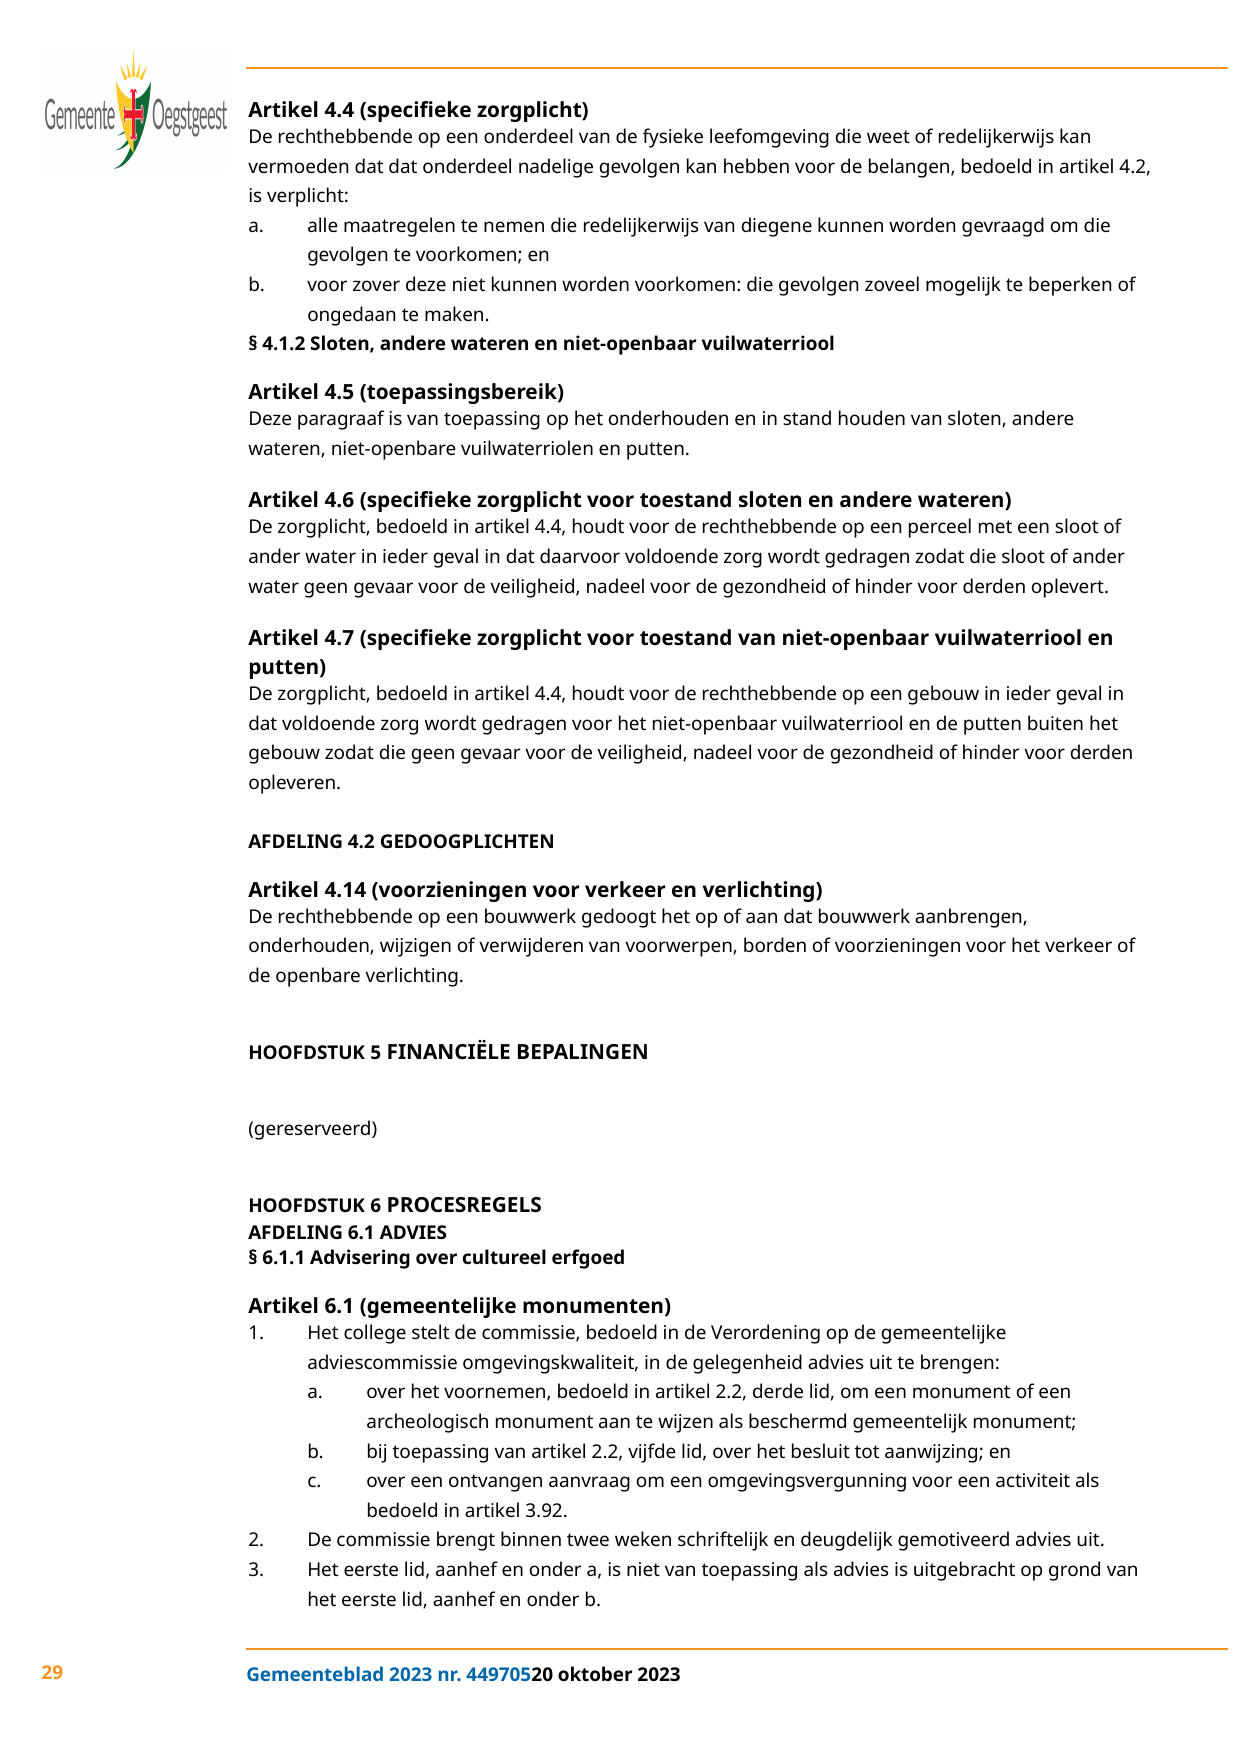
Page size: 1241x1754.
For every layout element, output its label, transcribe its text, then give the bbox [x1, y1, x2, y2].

list voor zover deze niet kunnen worden voorkomen: die gevolgen zoveel mogelijk te beperken of ongedaan te maken. [248, 271, 1152, 326]
text HOOFDSTUK 5 FINANCIËLE BEPALINGEN [248, 1037, 1152, 1066]
text Artikel 6.1 (gemeentelijke monumenten) [248, 1291, 1152, 1319]
list Het eerste lid, aanhef en onder a, is niet van toepassing als advies is uitgebracht op grond van het eerste lid, aanhef en onder b. [248, 1556, 1152, 1612]
list De commissie brengt binnen twee weken schriftelijk en deugdelijk gemotiveerd advies uit. [248, 1527, 1152, 1552]
text § 4.1.2 Sloten, andere wateren en niet-openbaar vuilwaterriool [248, 330, 1152, 356]
text Artikel 4.7 (specifieke zorgplicht voor toestand van niet-openbaar vuilwaterriool en putten) [248, 623, 1152, 680]
text Artikel 4.14 (voorzieningen voor verkeer en verlichting) [248, 875, 1152, 903]
text De zorgplicht, bedoeld in artikel 4.4, houdt voor de rechthebbende op een perceel met een sloot of ander water in ieder geval in dat daarvoor voldoende zorg wordt gedragen zodat die sloot of ander water geen gevaar voor de veiligheid, nadeel voor de gezondheid of hinder voor derden oplevert. [248, 514, 1152, 599]
text De rechthebbende op een bouwwerk gedoogt het op of aan dat bouwwerk aanbrengen, onderhouden, wijzigen of verwijderen van voorwerpen, borden of voorzieningen voor het verkeer of de openbare verlichting. [248, 903, 1152, 988]
list over een ontvangen aanvraag om een omgevingsvergunning voor een activiteit als bedoeld in artikel 3.92. [307, 1467, 1152, 1523]
text AFDELING 4.2 GEDOOGPLICHTEN [248, 828, 1152, 854]
text Artikel 4.4 (specifieke zorgplicht) [248, 95, 1152, 123]
picture [41, 47, 231, 172]
text De zorgplicht, bedoeld in artikel 4.4, houdt voor de rechthebbende op een gebouw in ieder geval in dat voldoende zorg wordt gedragen voor het niet-openbaar vuilwaterriool en de putten buiten het gebouw zodat die geen gevaar voor de veiligheid, nadeel voor de gezondheid of hinder voor derden opleveren. [248, 680, 1152, 795]
text § 6.1.1 Advisering over cultureel erfgoed [248, 1244, 1152, 1270]
text HOOFDSTUK 6 PROCESREGELS [248, 1190, 1152, 1219]
text Deze paragraaf is van toepassing op het onderhouden en in stand houden van sloten, andere wateren, niet-openbare vuilwaterriolen en putten. [248, 405, 1152, 461]
list over het voornemen, bedoeld in artikel 2.2, derde lid, om een monument of een archeologisch monument aan te wijzen als beschermd gemeentelijk monument; [307, 1379, 1152, 1434]
list Het college stelt de commissie, bedoeld in de Verordening op de gemeentelijke adviescommissie omgevingskwaliteit, in de gelegenheid advies uit te brengen: [248, 1319, 1152, 1375]
text Artikel 4.6 (specifieke zorgplicht voor toestand sloten en andere wateren) [248, 485, 1152, 514]
text AFDELING 6.1 ADVIES [248, 1219, 1152, 1244]
list alle maatregelen te nemen die redelijkerwijs van diegene kunnen worden gevraagd om die gevolgen te voorkomen; en [248, 212, 1152, 267]
list bij toepassing van artikel 2.2, vijfde lid, over het besluit tot aanwijzing; en [307, 1438, 1152, 1464]
text Artikel 4.5 (toepassingsbereik) [248, 377, 1152, 405]
text (gereserveerd) [248, 1115, 1152, 1141]
text De rechthebbende op een onderdeel van de fysieke leefomgeving die weet of redelijkerwijs kan vermoeden dat dat onderdeel nadelige gevolgen kan hebben voor de belangen, bedoeld in artikel 4.2, is verplicht: [248, 123, 1152, 208]
